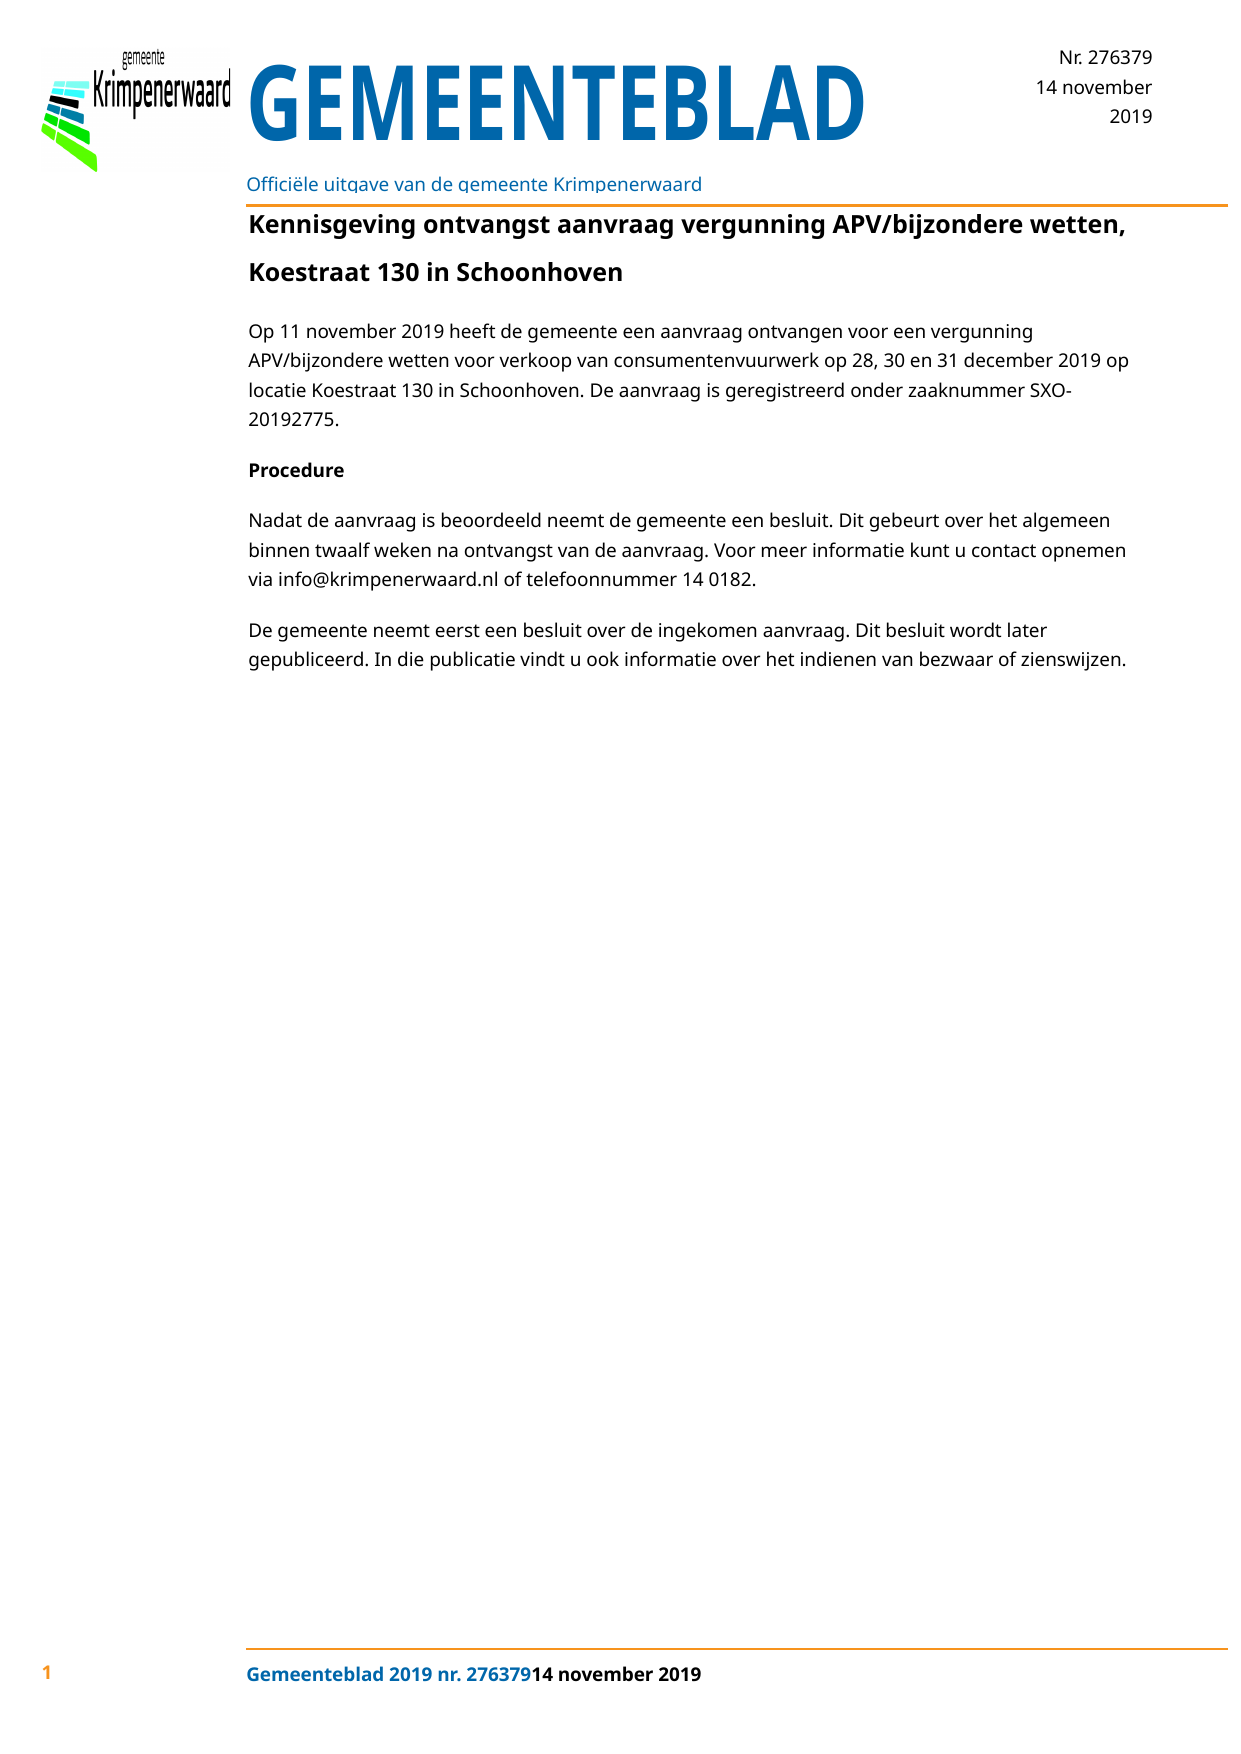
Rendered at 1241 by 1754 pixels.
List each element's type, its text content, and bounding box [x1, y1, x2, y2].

text Op 11 november 2019 heeft de gemeente een aanvraag ontvangen voor een vergunning APV/bijzondere wetten voor verkoop van consumentenvuurwerk op 28, 30 en 31 december 2019 op locatie Koestraat 130 in Schoonhoven. De aanvraag is geregistreerd onder zaaknummer SXO-20192775. [248, 318, 1152, 432]
text De gemeente neemt eerst een besluit over de ingekomen aanvraag. Dit besluit wordt later gepubliceerd. In die publicatie vindt u ook informatie over het indienen van bezwaar of zienswijzen. [248, 617, 1152, 672]
text Kennisgeving ontvangst aanvraag vergunning APV/bijzondere wetten, Koestraat 130 in Schoonhoven [248, 207, 1152, 288]
text Nadat de aanvraag is beoordeeld neemt de gemeente een besluit. Dit gebeurt over het algemeen binnen twaalf weken na ontvangst van de aanvraag. Voor meer informatie kunt u contact opnemen via info@krimpenerwaard.nl of telefoonnummer 14 0182. [248, 507, 1152, 592]
text Procedure [248, 457, 1152, 483]
picture [41, 47, 231, 172]
